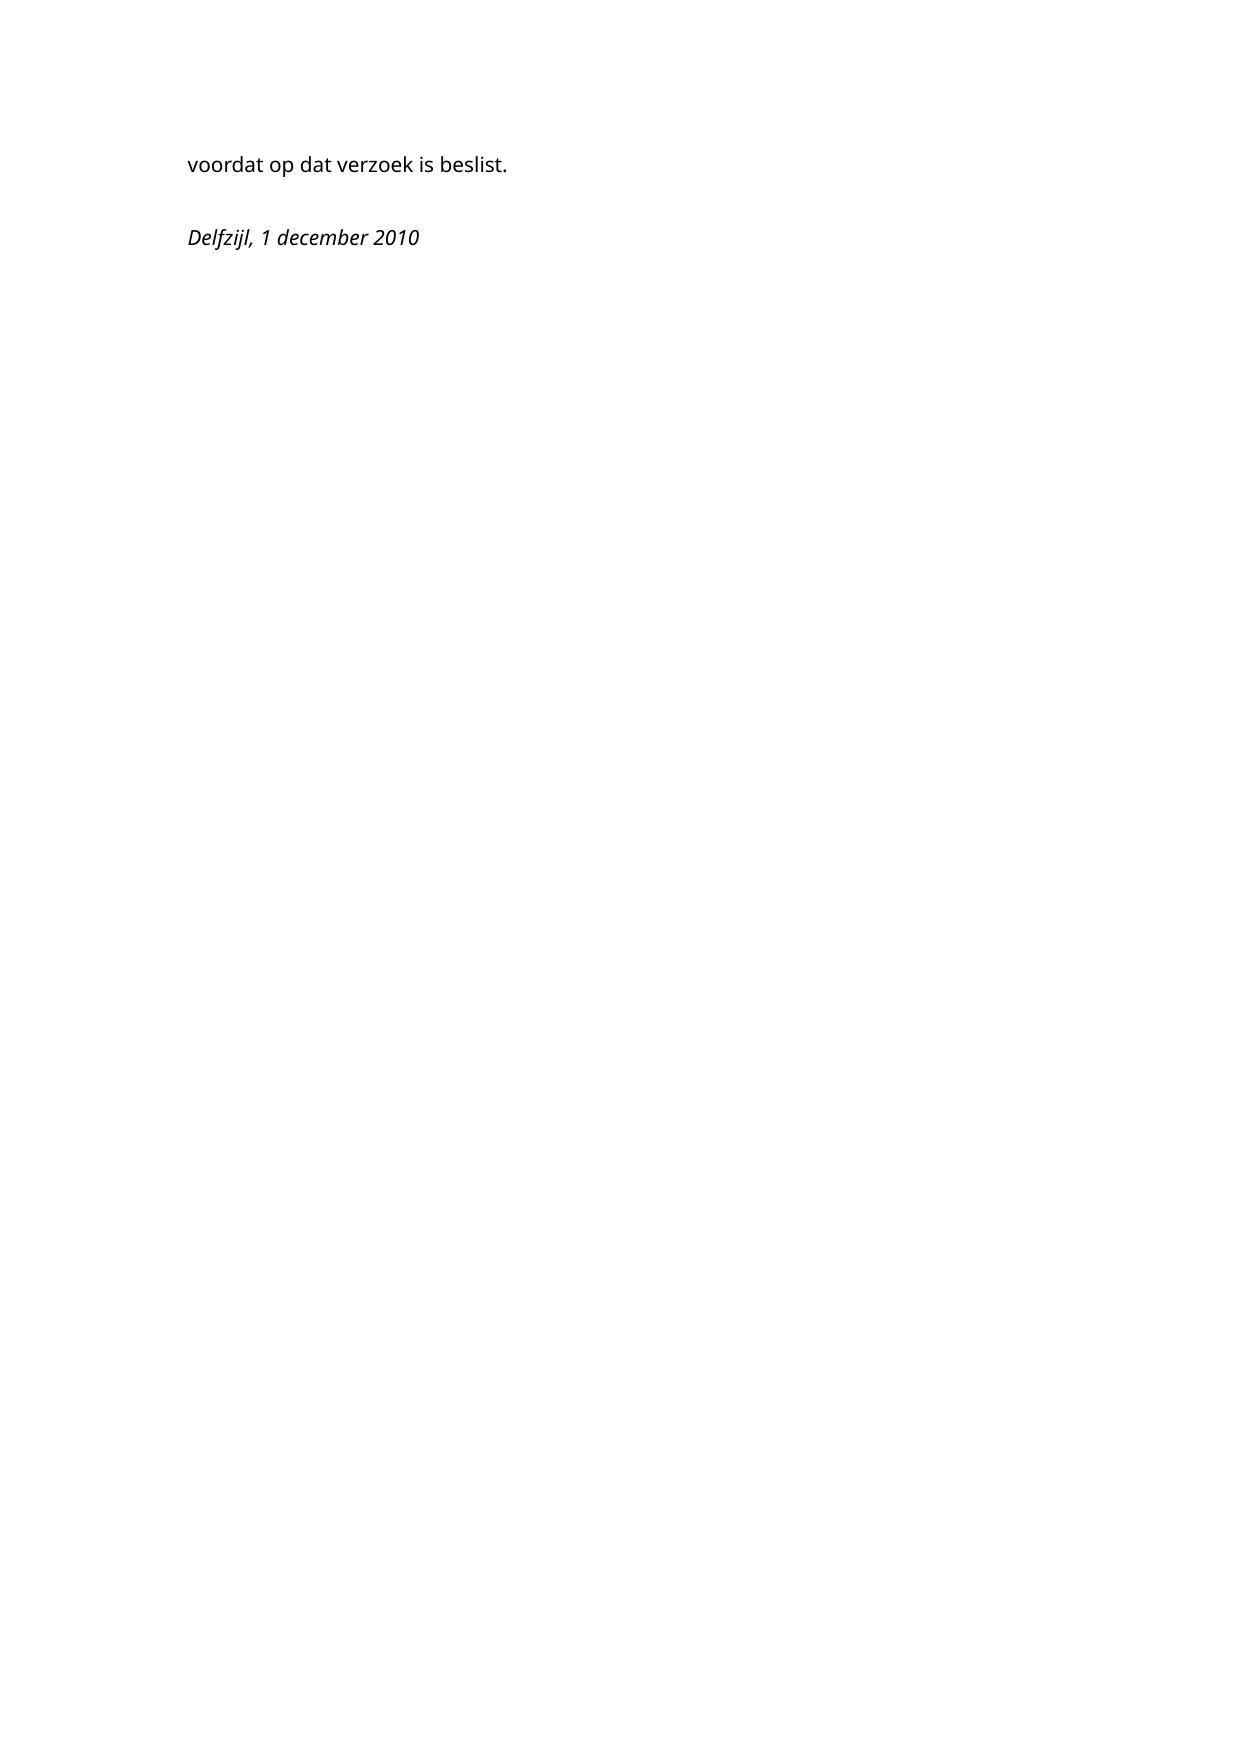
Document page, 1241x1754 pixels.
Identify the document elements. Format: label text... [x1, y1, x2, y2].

text Delfzijl, 1 december 2010 [187, 223, 1053, 252]
text voordat op dat verzoek is beslist. [187, 150, 1053, 178]
